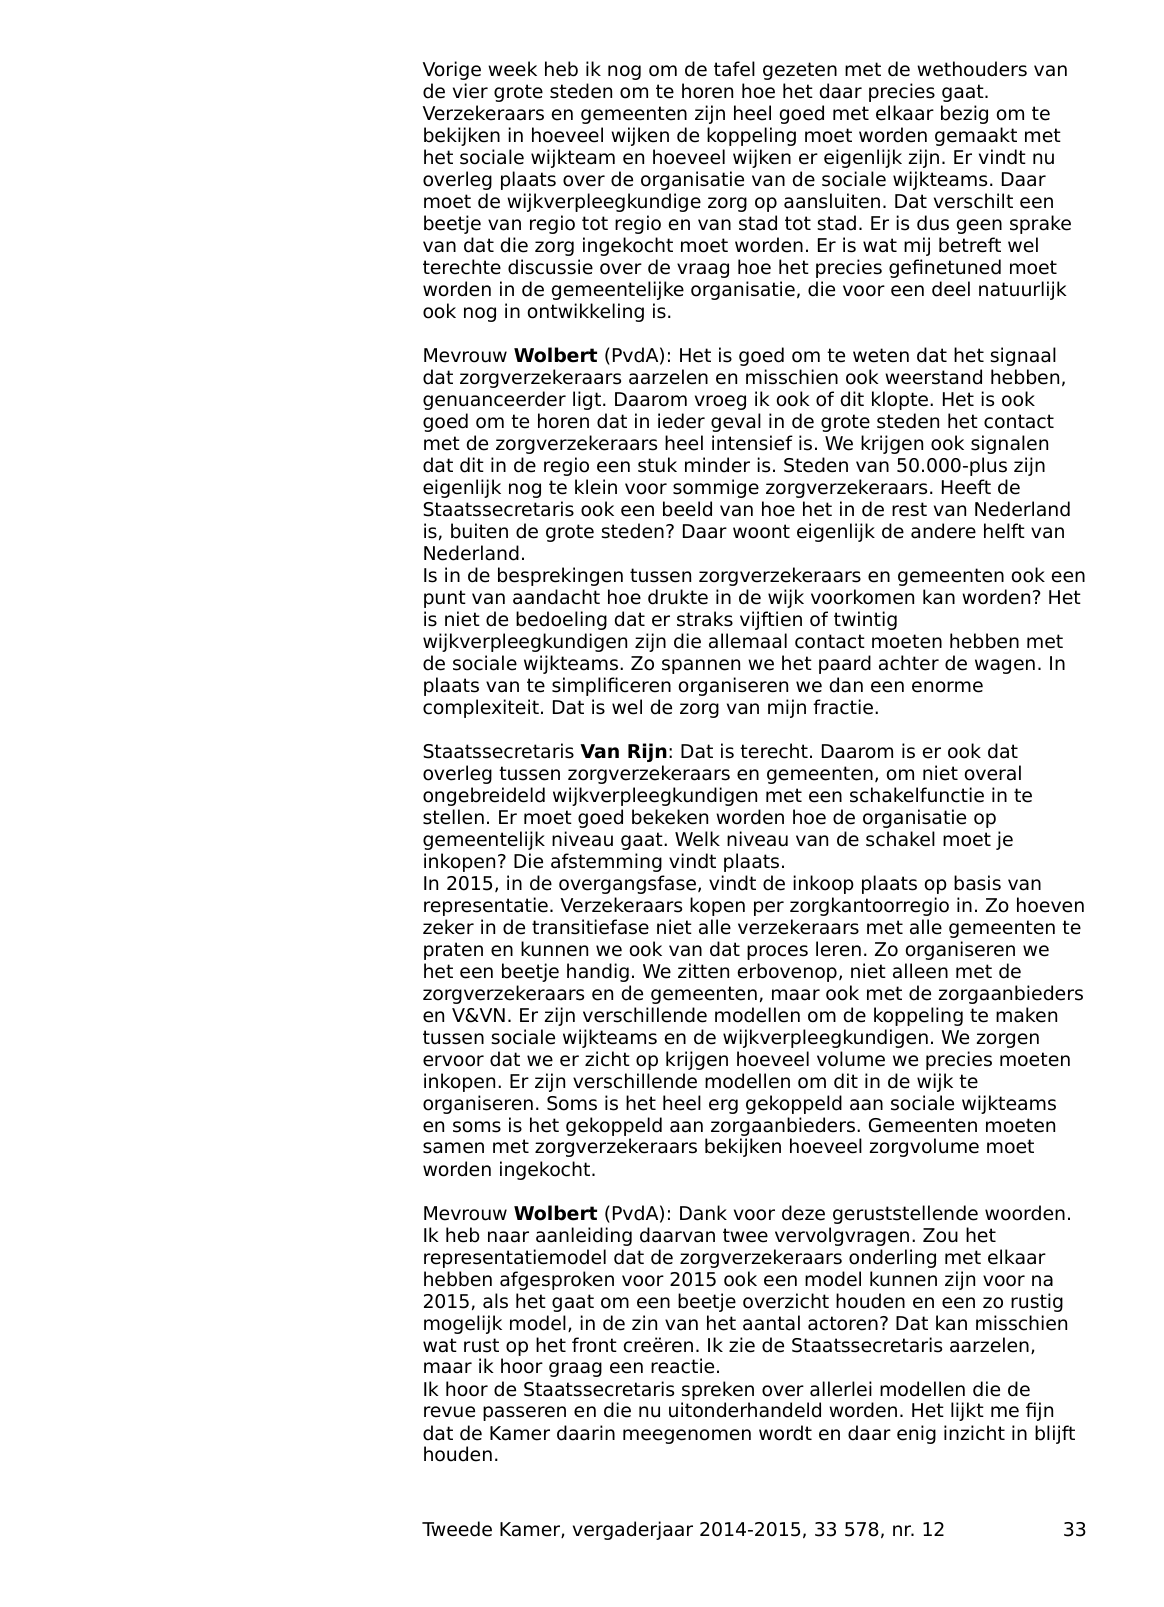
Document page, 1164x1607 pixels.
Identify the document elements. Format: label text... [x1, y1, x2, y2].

text In 2015, in de overgangsfase, vindt de inkoop plaats op basis van representatie. Verzekeraars kopen per zorgkantoorregio in. Zo hoeven zeker in de transitiefase niet alle verzekeraars met alle gemeenten te praten en kunnen we ook van dat proces leren. Zo organiseren we het een beetje handig. We zitten erbovenop, niet alleen met de zorgverzekeraars en de gemeenten, maar ook met de zorgaanbieders en V&VN. Er zijn verschillende modellen om de koppeling te maken tussen sociale wijkteams en de wijkverpleegkundigen. We zorgen ervoor dat we er zicht op krijgen hoeveel volume we precies moeten inkopen. Er zijn verschillende modellen om dit in de wijk te organiseren. Soms is het heel erg gekoppeld aan sociale wijkteams en soms is het gekoppeld aan zorgaanbieders. Gemeenten moeten samen met zorgverzekeraars bekijken hoeveel zorgvolume moet worden ingekocht. [422, 873, 1087, 1180]
text Ik hoor de Staatssecretaris spreken over allerlei modellen die de revue passeren en die nu uitonderhandeld worden. Het lijkt me fijn dat de Kamer daarin meegenomen wordt en daar enig inzicht in blijft houden. [422, 1378, 1087, 1466]
text Mevrouw Wolbert (PvdA): Dank voor deze geruststellende woorden. Ik heb naar aanleiding daarvan twee vervolgvragen. Zou het representatiemodel dat de zorgverzekeraars onderling met elkaar hebben afgesproken voor 2015 ook een model kunnen zijn voor na 2015, als het gaat om een beetje overzicht houden en een zo rustig mogelijk model, in de zin van het aantal actoren? Dat kan misschien wat rust op het front creëren. Ik zie de Staatssecretaris aarzelen, maar ik hoor graag een reactie. [422, 1203, 1087, 1378]
text Is in de besprekingen tussen zorgverzekeraars en gemeenten ook een punt van aandacht hoe drukte in de wijk voorkomen kan worden? Het is niet de bedoeling dat er straks vijftien of twintig wijkverpleegkundigen zijn die allemaal contact moeten hebben met de sociale wijkteams. Zo spannen we het paard achter de wagen. In plaats van te simplificeren organiseren we dan een enorme complexiteit. Dat is wel de zorg van mijn fractie. [422, 565, 1087, 719]
text Vorige week heb ik nog om de tafel gezeten met de wethouders van de vier grote steden om te horen hoe het daar precies gaat. Verzekeraars en gemeenten zijn heel goed met elkaar bezig om te bekijken in hoeveel wijken de koppeling moet worden gemaakt met het sociale wijkteam en hoeveel wijken er eigenlijk zijn. Er vindt nu overleg plaats over de organisatie van de sociale wijkteams. Daar moet de wijkverpleegkundige zorg op aansluiten. Dat verschilt een beetje van regio tot regio en van stad tot stad. Er is dus geen sprake van dat die zorg ingekocht moet worden. Er is wat mij betreft wel terechte discussie over de vraag hoe het precies gefinetuned moet worden in de gemeentelijke organisatie, die voor een deel natuurlijk ook nog in ontwikkeling is. [422, 59, 1087, 323]
text Staatssecretaris Van Rijn: Dat is terecht. Daarom is er ook dat overleg tussen zorgverzekeraars en gemeenten, om niet overal ongebreideld wijkverpleegkundigen met een schakelfunctie in te stellen. Er moet goed bekeken worden hoe de organisatie op gemeentelijk niveau gaat. Welk niveau van de schakel moet je inkopen? Die afstemming vindt plaats. [422, 741, 1087, 873]
text Mevrouw Wolbert (PvdA): Het is goed om te weten dat het signaal dat zorgverzekeraars aarzelen en misschien ook weerstand hebben, genuanceerder ligt. Daarom vroeg ik ook of dit klopte. Het is ook goed om te horen dat in ieder geval in de grote steden het contact met de zorgverzekeraars heel intensief is. We krijgen ook signalen dat dit in de regio een stuk minder is. Steden van 50.000-plus zijn eigenlijk nog te klein voor sommige zorgverzekeraars. Heeft de Staatssecretaris ook een beeld van hoe het in de rest van Nederland is, buiten de grote steden? Daar woont eigenlijk de andere helft van Nederland. [422, 345, 1087, 565]
